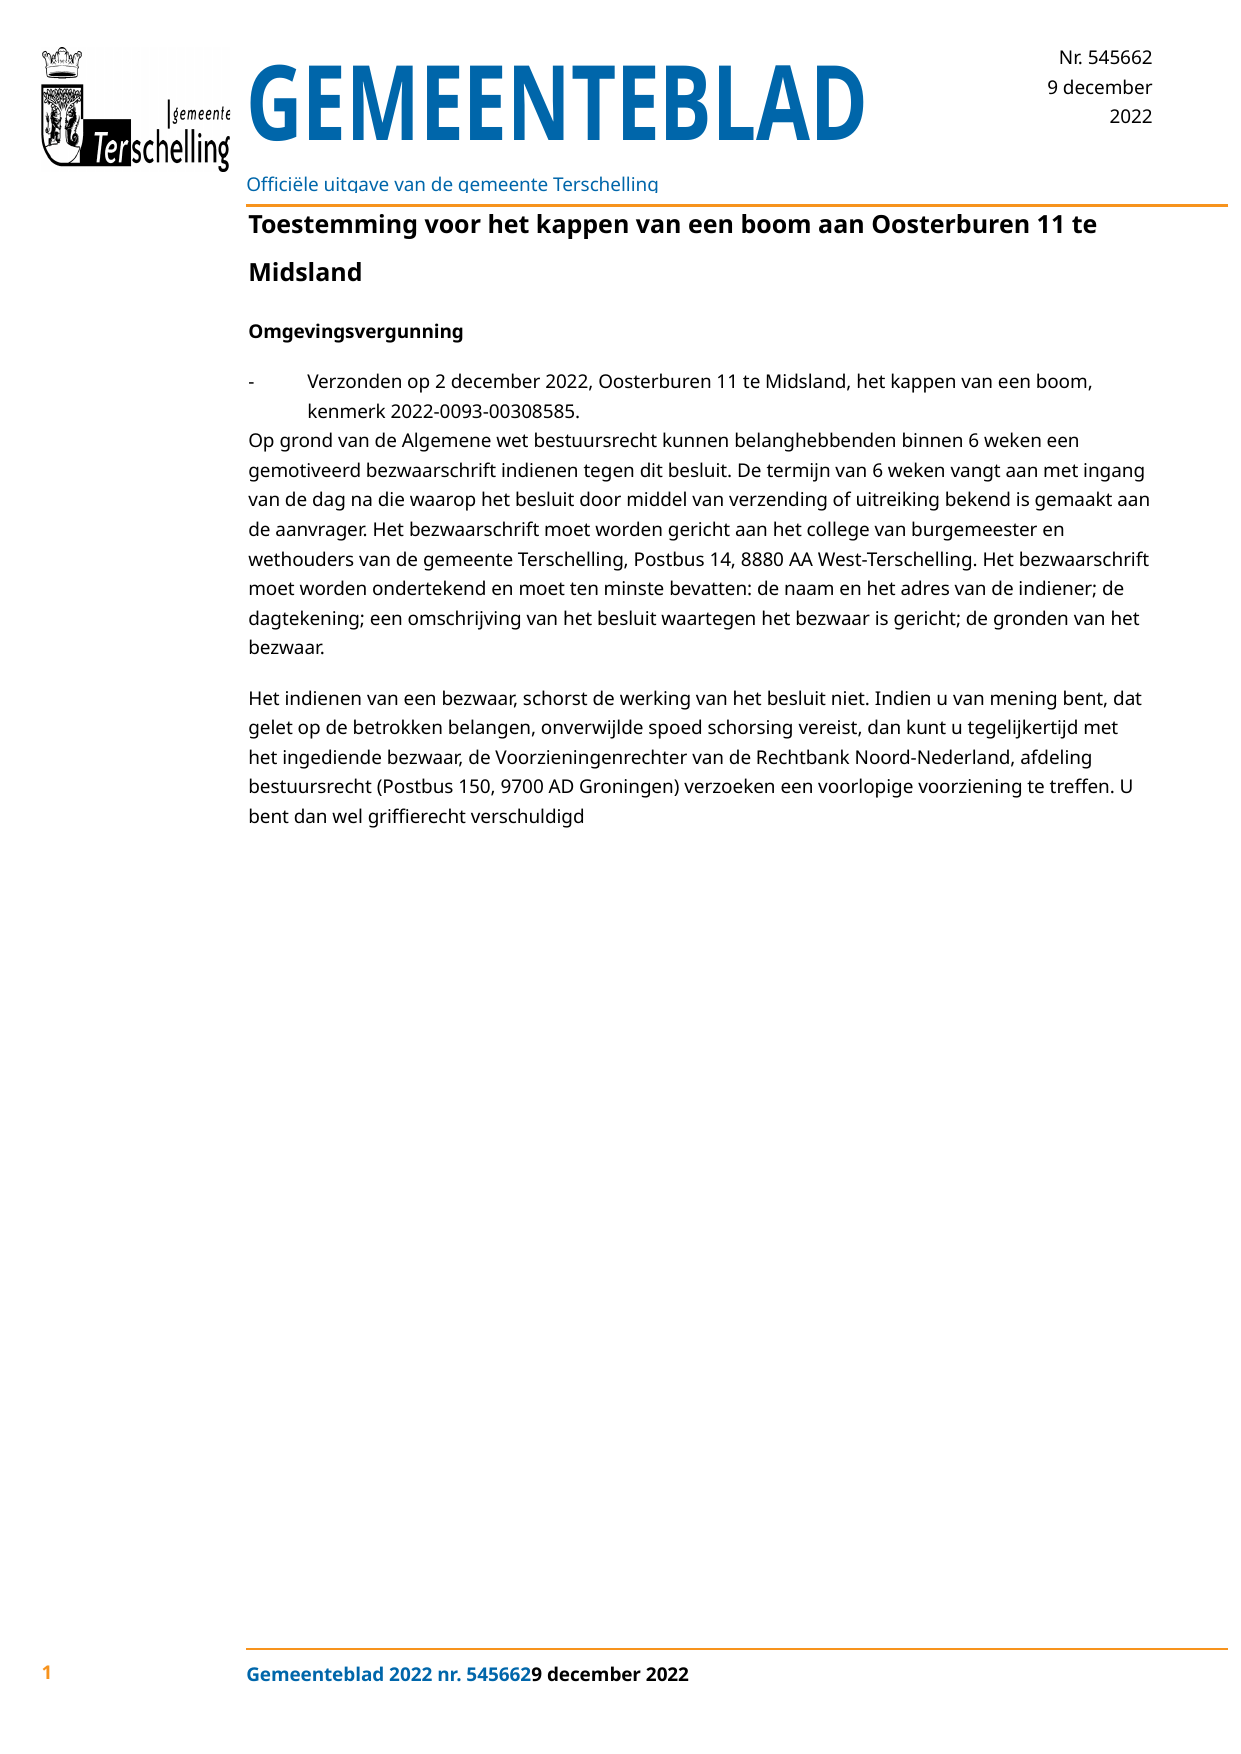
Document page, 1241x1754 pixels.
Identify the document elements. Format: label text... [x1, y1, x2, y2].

picture [41, 47, 231, 172]
text Het indienen van een bezwaar, schorst de werking van het besluit niet. Indien u van mening bent, dat gelet op de betrokken belangen, onverwijlde spoed schorsing vereist, dan kunt u tegelijkertijd met het ingediende bezwaar, de Voorzieningenrechter van de Rechtbank Noord-Nederland, afdeling bestuursrecht (Postbus 150, 9700 AD Groningen) verzoeken een voorlopige voorziening te treffen. U bent dan wel griffierecht verschuldigd [248, 685, 1152, 829]
text Omgevingsvergunning [248, 318, 1152, 344]
text Toestemming voor het kappen van een boom aan Oosterburen 11 te Midsland [248, 207, 1152, 288]
list Verzonden op 2 december 2022, Oosterburen 11 te Midsland, het kappen van een boom, kenmerk 2022-0093-00308585. [248, 368, 1152, 424]
text Op grond van de Algemene wet bestuursrecht kunnen belanghebbenden binnen 6 weken een gemotiveerd bezwaarschrift indienen tegen dit besluit. De termijn van 6 weken vangt aan met ingang van de dag na die waarop het besluit door middel van verzending of uitreiking bekend is gemaakt aan de aanvrager. Het bezwaarschrift moet worden gericht aan het college van burgemeester en wethouders van de gemeente Terschelling, Postbus 14, 8880 AA West-Terschelling. Het bezwaarschrift moet worden ondertekend en moet ten minste bevatten: de naam en het adres van de indiener; de dagtekening; een omschrijving van het besluit waartegen het bezwaar is gericht; de gronden van het bezwaar. [248, 427, 1152, 660]
